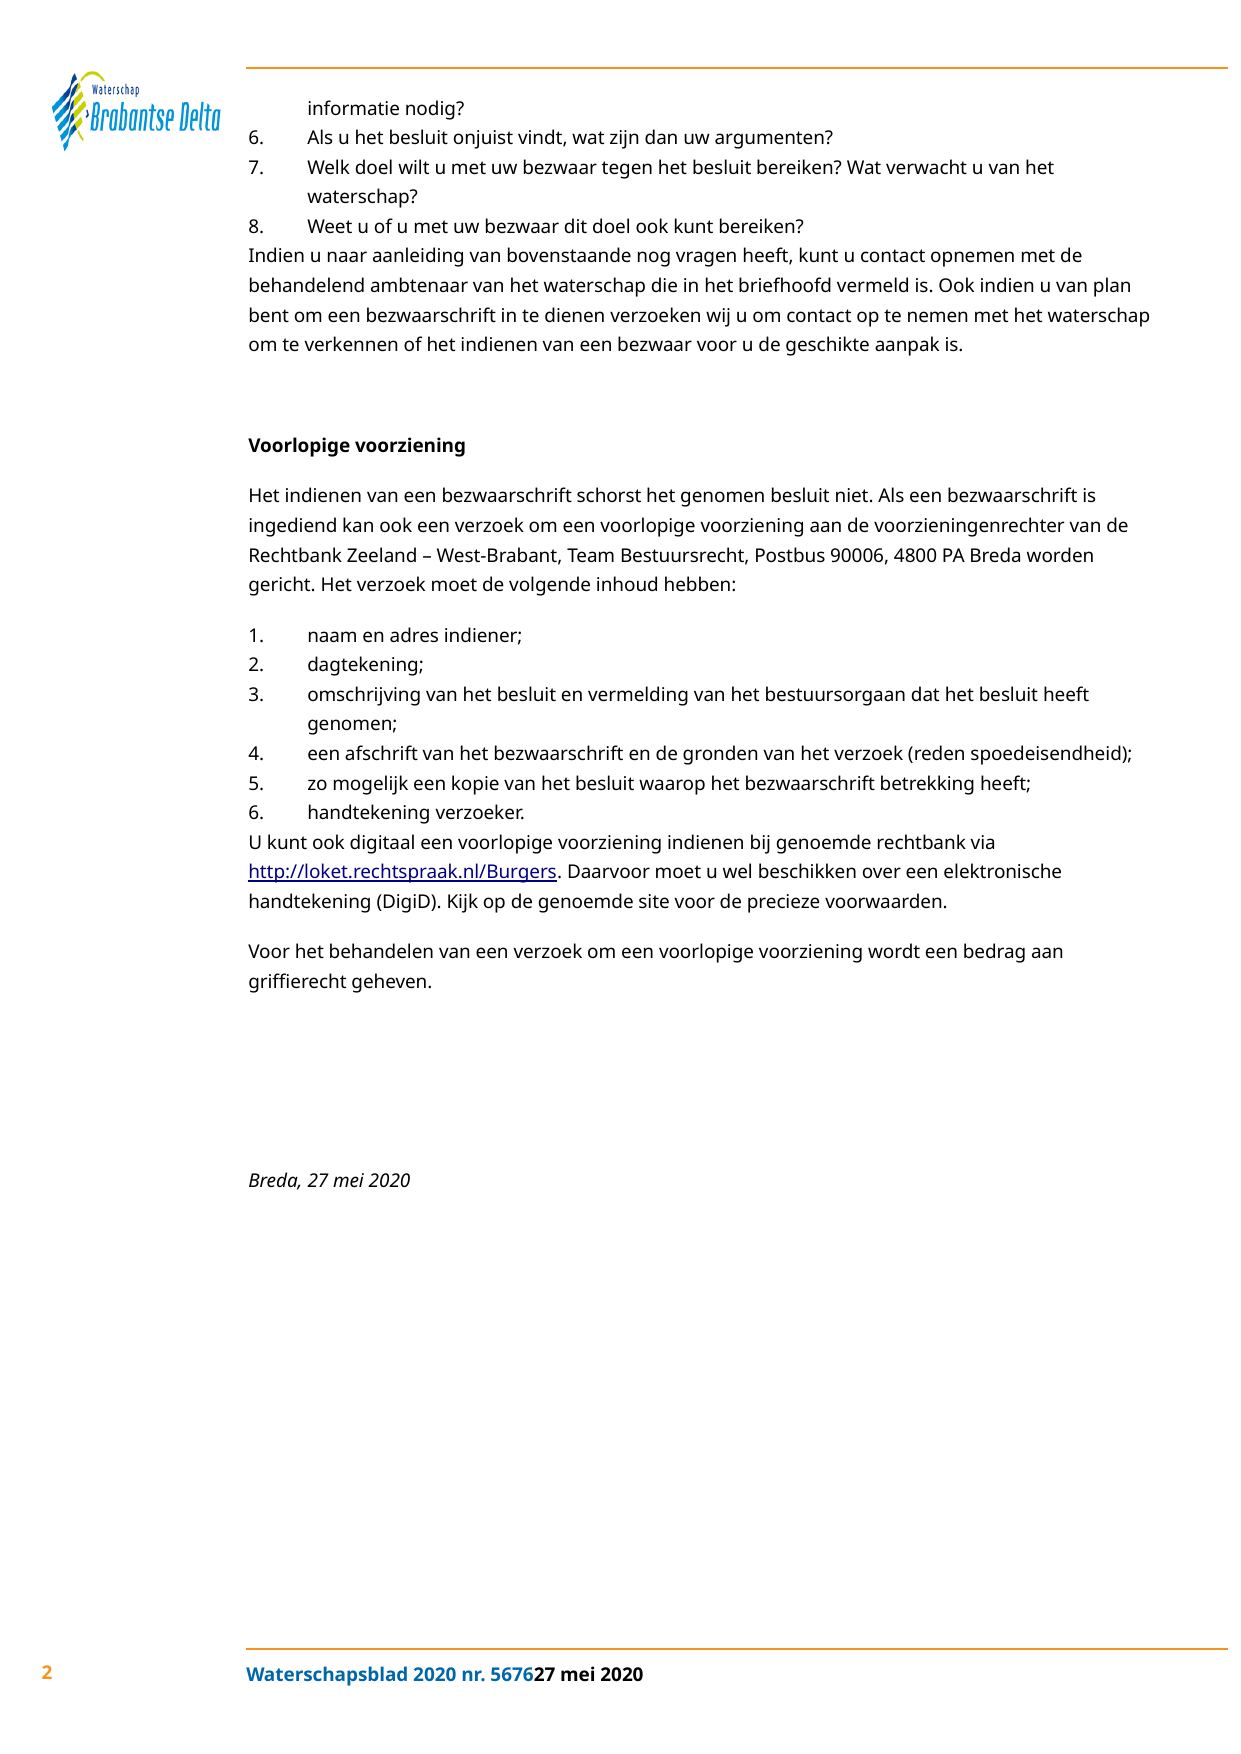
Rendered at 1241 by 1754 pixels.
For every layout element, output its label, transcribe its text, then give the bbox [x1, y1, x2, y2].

list Weet u of u met uw bezwaar dit doel ook kunt bereiken? [248, 213, 1152, 239]
list handtekening verzoeker. [248, 799, 1152, 825]
list informatie nodig? [248, 95, 1152, 121]
text Het indienen van een bezwaarschrift schorst het genomen besluit niet. Als een bezwaarschrift is ingediend kan ook een verzoek om een voorlopige voorziening aan de voorzieningenrechter van de Rechtbank Zeeland – West-Brabant, Team Bestuursrecht, Postbus 90006, 4800 PA Breda worden gericht. Het verzoek moet de volgende inhoud hebben: [248, 483, 1152, 597]
list naam en adres indiener; [248, 622, 1152, 648]
text Breda, 27 mei 2020 [248, 1167, 1152, 1193]
list Welk doel wilt u met uw bezwaar tegen het besluit bereiken? Wat verwacht u van het waterschap? [248, 154, 1152, 209]
list omschrijving van het besluit en vermelding van het bestuursorgaan dat het besluit heeft genomen; [248, 681, 1152, 736]
list Als u het besluit onjuist vindt, wat zijn dan uw argumenten? [248, 124, 1152, 150]
text Voor het behandelen van een verzoek om een voorlopige voorziening wordt een bedrag aan griffierecht geheven. [248, 938, 1152, 994]
text Voorlopige voorziening [248, 432, 1152, 458]
picture [41, 47, 231, 172]
text Indien u naar aanleiding van bovenstaande nog vragen heeft, kunt u contact opnemen met de behandelend ambtenaar van het waterschap die in het briefhoofd vermeld is. Ook indien u van plan bent om een bezwaarschrift in te dienen verzoeken wij u om contact op te nemen met het waterschap om te verkennen of het indienen van een bezwaar voor u de geschikte aanpak is. [248, 243, 1152, 357]
text U kunt ook digitaal een voorlopige voorziening indienen bij genoemde rechtbank via http://loket.rechtspraak.nl/Burgers. Daarvoor moet u wel beschikken over een elektronische handtekening (DigiD). Kijk op de genoemde site voor de precieze voorwaarden. [248, 829, 1152, 914]
list dagtekening; [248, 651, 1152, 677]
list zo mogelijk een kopie van het besluit waarop het bezwaarschrift betrekking heeft; [248, 770, 1152, 796]
list een afschrift van het bezwaarschrift en de gronden van het verzoek (reden spoedeisendheid); [248, 740, 1152, 766]
